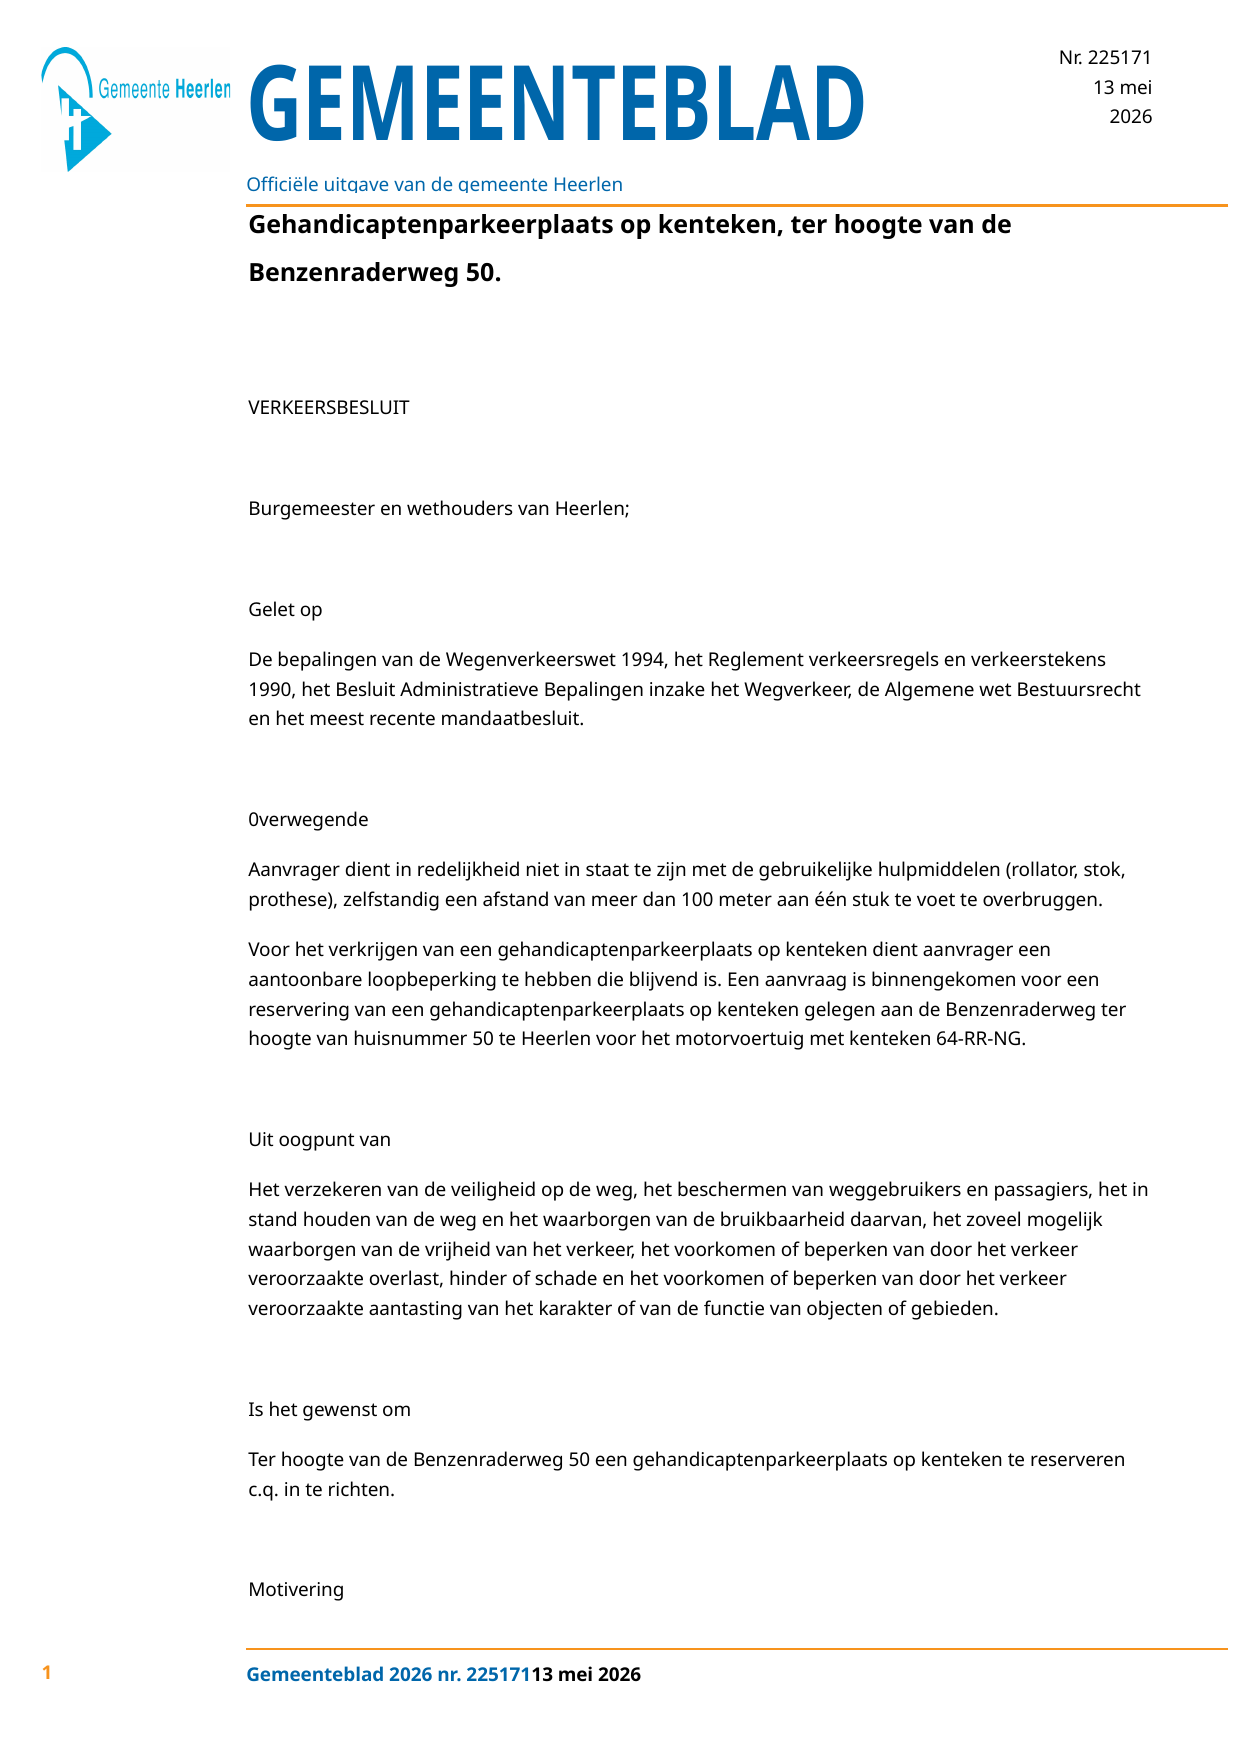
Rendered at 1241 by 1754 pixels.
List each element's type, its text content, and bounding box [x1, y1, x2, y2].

text Gehandicaptenparkeerplaats op kenteken, ter hoogte van de Benzenraderweg 50. [248, 207, 1152, 288]
text Aanvrager dient in redelijkheid niet in staat te zijn met de gebruikelijke hulpmiddelen (rollator, stok, prothese), zelfstandig een afstand van meer dan 100 meter aan één stuk te voet te overbruggen. [248, 857, 1152, 912]
text Voor het verkrijgen van een gehandicaptenparkeerplaats op kenteken dient aanvrager een aantoonbare loopbeperking te hebben die blijvend is. Een aanvraag is binnengekomen voor een reservering van een gehandicaptenparkeerplaats op kenteken gelegen aan de Benzenraderweg ter hoogte van huisnummer 50 te Heerlen voor het motorvoertuig met kenteken 64-RR-NG. [248, 937, 1152, 1051]
picture [41, 47, 59, 70]
text Uit oogpunt van [248, 1126, 1152, 1152]
text De bepalingen van de Wegenverkeerswet 1994, het Reglement verkeersregels en verkeerstekens 1990, het Besluit Administratieve Bepalingen inzake het Wegverkeer, de Algemene wet Bestuursrecht en het meest recente mandaatbesluit. [248, 646, 1152, 731]
text 0verwegende [248, 806, 1152, 832]
picture [41, 47, 231, 172]
text Gelet op [248, 596, 1152, 621]
text Burgemeester en wethouders van Heerlen; [248, 495, 1152, 521]
text Het verzekeren van de veiligheid op de weg, het beschermen van weggebruikers en passagiers, het in stand houden van de weg en het waarborgen van de bruikbaarheid daarvan, het zoveel mogelijk waarborgen van de vrijheid van het verkeer, het voorkomen of beperken van door het verkeer veroorzaakte overlast, hinder of schade en het voorkomen of beperken van door het verkeer veroorzaakte aantasting van het karakter of van de functie van objecten of gebieden. [248, 1177, 1152, 1321]
text Ter hoogte van de Benzenraderweg 50 een gehandicaptenparkeerplaats op kenteken te reserveren c.q. in te richten. [248, 1446, 1152, 1501]
text Is het gewenst om [248, 1396, 1152, 1421]
text Motivering [248, 1577, 1152, 1602]
text VERKEERSBESLUIT [248, 394, 1152, 420]
